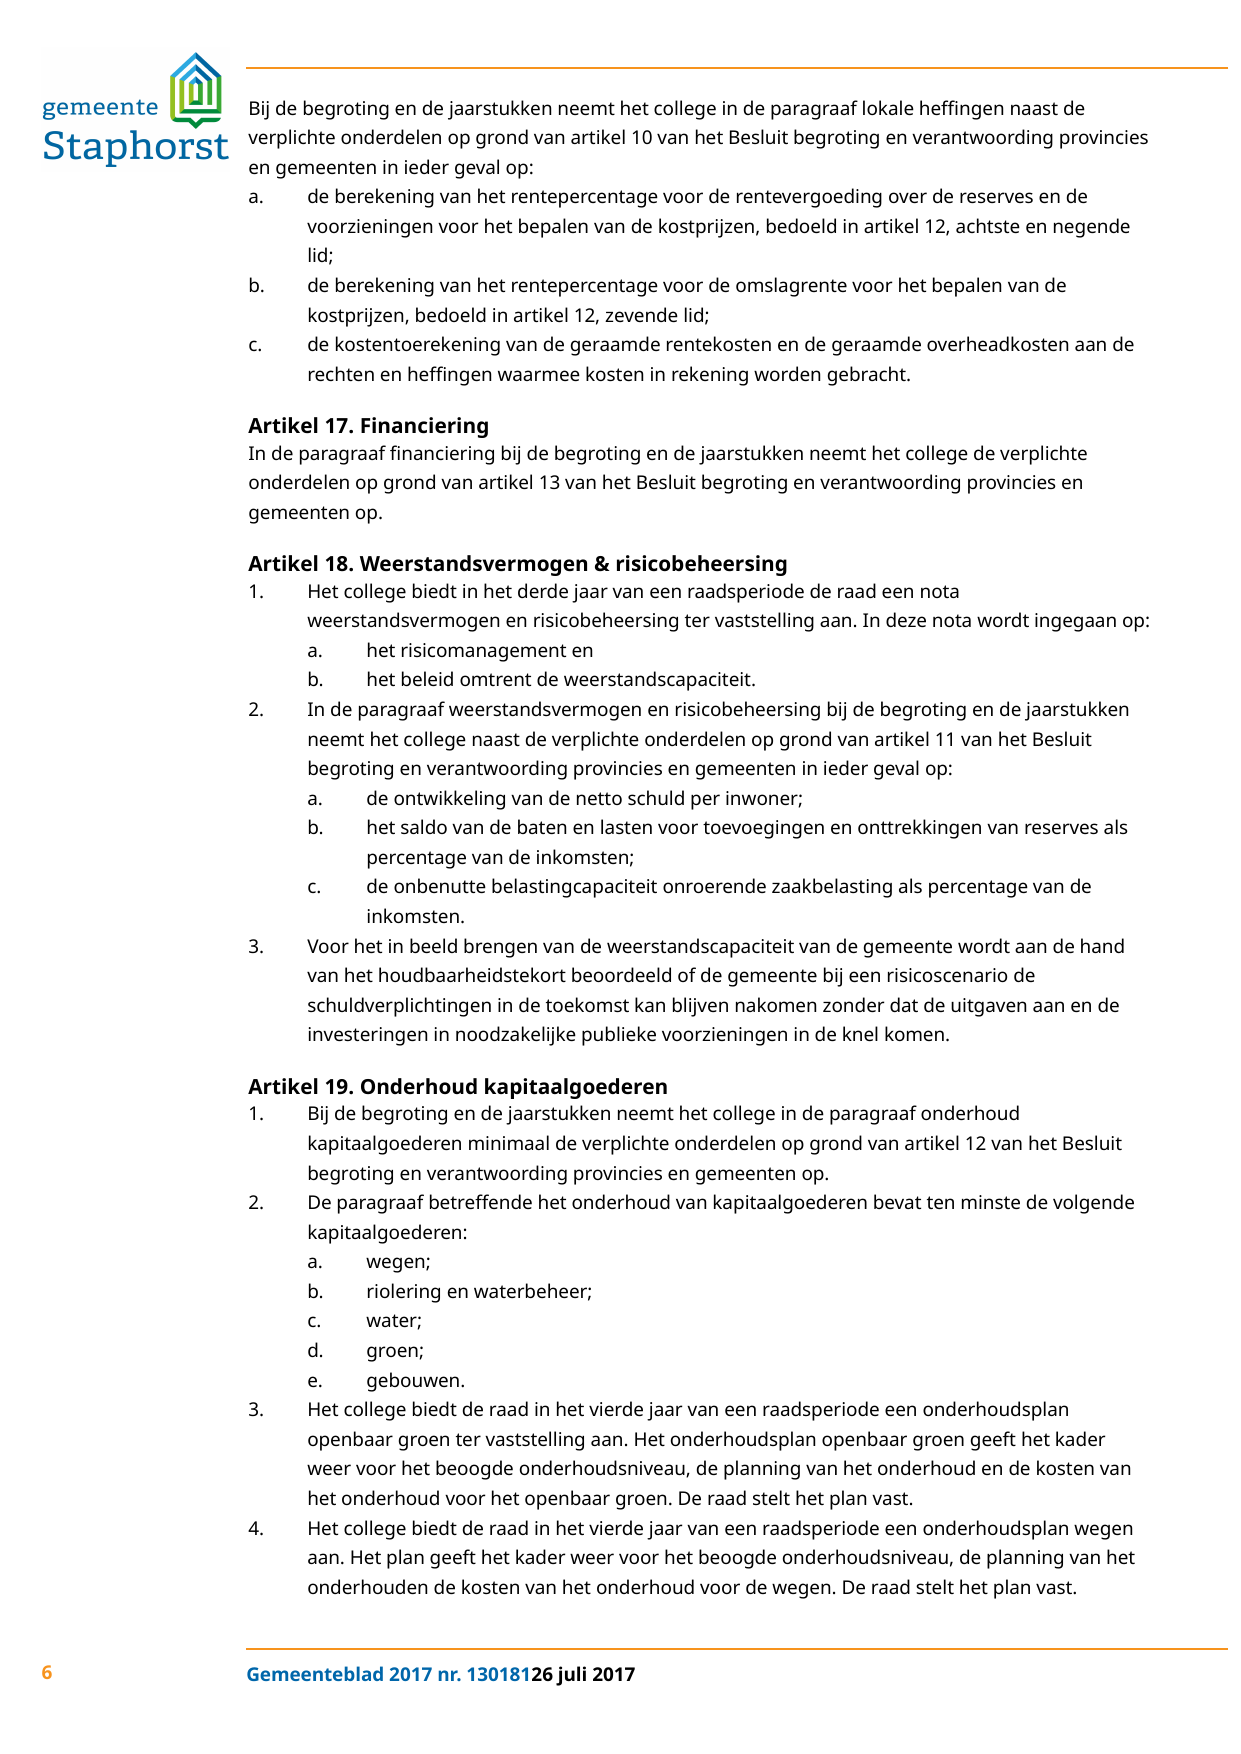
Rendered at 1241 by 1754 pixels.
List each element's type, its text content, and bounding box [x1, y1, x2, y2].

text In de paragraaf financiering bij de begroting en de jaarstukken neemt het college de verplichte onderdelen op grond van artikel 13 van het Besluit begroting en verantwoording provincies en gemeenten op. [248, 440, 1152, 525]
list de onbenutte belastingcapaciteit onroerende zaakbelasting als percentage van de inkomsten. [307, 874, 1152, 929]
list Het college biedt de raad in het vierde jaar van een raadsperiode een onderhoudsplan openbaar groen ter vaststelling aan. Het onderhoudsplan openbaar groen geeft het kader weer voor het beoogde onderhoudsniveau, de planning van het onderhoud en de kosten van het onderhoud voor het openbaar groen. De raad stelt het plan vast. [248, 1396, 1152, 1511]
text Bij de begroting en de jaarstukken neemt het college in de paragraaf lokale heffingen naast de verplichte onderdelen op grond van artikel 10 van het Besluit begroting en verantwoording provincies en gemeenten in ieder geval op: [248, 95, 1152, 180]
list In de paragraaf weerstandsvermogen en risicobeheersing bij de begroting en de jaarstukken neemt het college naast de verplichte onderdelen op grond van artikel 11 van het Besluit begroting en verantwoording provincies en gemeenten in ieder geval op: [248, 696, 1152, 781]
list water; [307, 1308, 1152, 1333]
list de berekening van het rentepercentage voor de rentevergoeding over de reserves en de voorzieningen voor het bepalen van de kostprijzen, bedoeld in artikel 12, achtste en negende lid; [248, 183, 1152, 268]
list Bij de begroting en de jaarstukken neemt het college in de paragraaf onderhoud kapitaalgoederen minimaal de verplichte onderdelen op grond van artikel 12 van het Besluit begroting en verantwoording provincies en gemeenten op. [248, 1101, 1152, 1185]
list het beleid omtrent de weerstandscapaciteit. [307, 667, 1152, 692]
list groen; [307, 1337, 1152, 1363]
list Het college biedt in het derde jaar van een raadsperiode de raad een nota weerstandsvermogen en risicobeheersing ter vaststelling aan. In deze nota wordt ingegaan op: [248, 578, 1152, 633]
list de kostentoerekening van de geraamde rentekosten en de geraamde overheadkosten aan de rechten en heffingen waarmee kosten in rekening worden gebracht. [248, 331, 1152, 387]
picture [41, 47, 231, 172]
list gebouwen. [307, 1367, 1152, 1392]
list riolering en waterbeheer; [307, 1278, 1152, 1304]
list De paragraaf betreffende het onderhoud van kapitaalgoederen bevat ten minste de volgende kapitaalgoederen: [248, 1189, 1152, 1244]
list de berekening van het rentepercentage voor de omslagrente voor het bepalen van de kostprijzen, bedoeld in artikel 12, zevende lid; [248, 272, 1152, 328]
list het risicomanagement en [307, 637, 1152, 663]
list de ontwikkeling van de netto schuld per inwoner; [307, 785, 1152, 811]
text Artikel 17. Financiering [248, 411, 1152, 440]
text Artikel 19. Onderhoud kapitaalgoederen [248, 1072, 1152, 1101]
list Voor het in beeld brengen van de weerstandscapaciteit van de gemeente wordt aan de hand van het houdbaarheidstekort beoordeeld of de gemeente bij een risicoscenario de schuldverplichtingen in de toekomst kan blijven nakomen zonder dat de uitgaven aan en de investeringen in noodzakelijke publieke voorzieningen in de knel komen. [248, 933, 1152, 1047]
list wegen; [307, 1248, 1152, 1274]
list Het college biedt de raad in het vierde jaar van een raadsperiode een onderhoudsplan wegen aan. Het plan geeft het kader weer voor het beoogde onderhoudsniveau, de planning van het onderhouden de kosten van het onderhoud voor de wegen. De raad stelt het plan vast. [248, 1515, 1152, 1599]
text Artikel 18. Weerstandsvermogen & risicobeheersing [248, 549, 1152, 578]
list het saldo van de baten en lasten voor toevoegingen en onttrekkingen van reserves als percentage van de inkomsten; [307, 814, 1152, 870]
